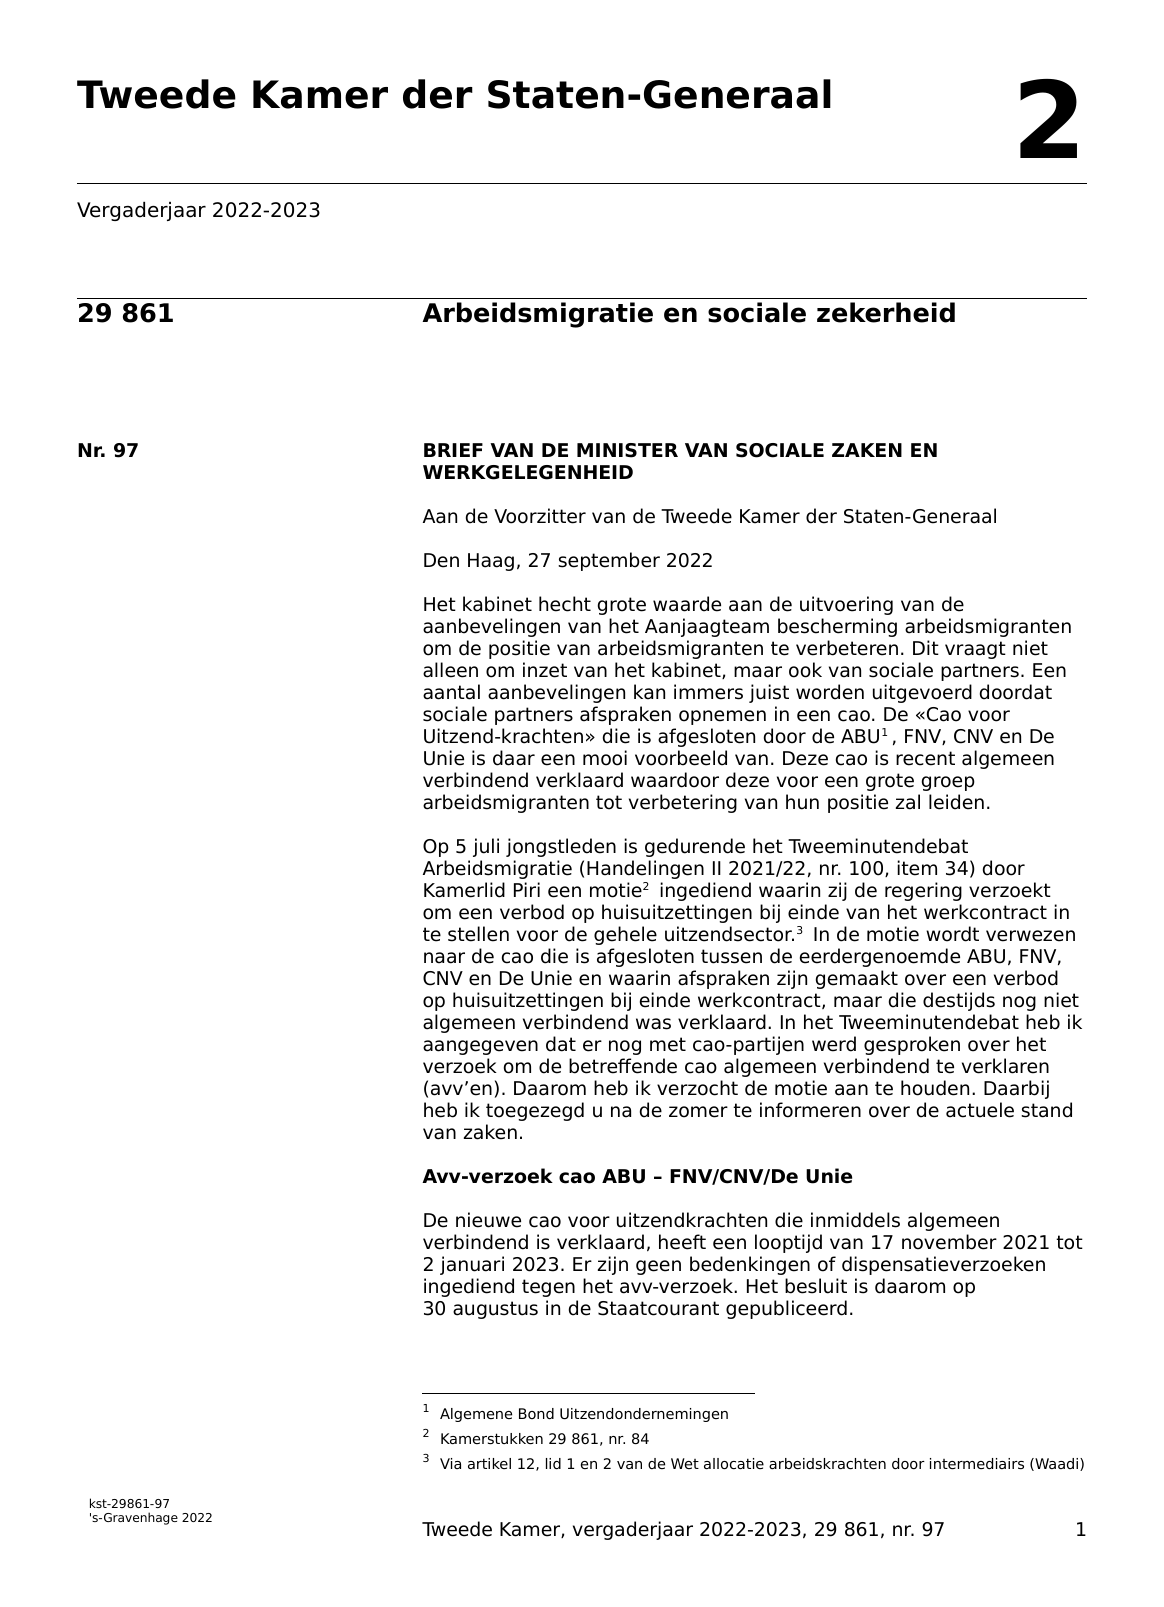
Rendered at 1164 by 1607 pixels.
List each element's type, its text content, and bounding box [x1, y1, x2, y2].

text Op 5 juli jongstleden is gedurende het Tweeminutendebat Arbeidsmigratie (Handelingen II 2021/22, nr. 100, item 34) door Kamerlid Piri een motie ingediend waarin zij de regering verzoekt om een verbod op huisuitzettingen bij einde van het werkcontract in te stellen voor de gehele uitzendsector. In de motie wordt verwezen naar de cao die is afgesloten tussen de eerdergenoemde ABU, FNV, CNV en De Unie en waarin afspraken zijn gemaakt over een verbod op huisuitzettingen bij einde werkcontract, maar die destijds nog niet algemeen verbindend was verklaard. In het Tweeminutendebat heb ik aangegeven dat er nog met cao-partijen werd gesproken over het verzoek om de betreffende cao algemeen verbindend te verklaren (avv’en). Daarom heb ik verzocht de motie aan te houden. Daarbij heb ik toegezegd u na de zomer te informeren over de actuele stand van zaken. [422, 836, 1087, 1144]
text Het kabinet hecht grote waarde aan de uitvoering van de aanbevelingen van het Aanjaagteam bescherming arbeidsmigranten om de positie van arbeidsmigranten te verbeteren. Dit vraagt niet alleen om inzet van het kabinet, maar ook van sociale partners. Een aantal aanbevelingen kan immers juist worden uitgevoerd doordat sociale partners afspraken opnemen in een cao. De «Cao voor Uitzend-krachten» die is afgesloten door de ABU, FNV, CNV en De Unie is daar een mooi voorbeeld van. Deze cao is recent algemeen verbindend verklaard waardoor deze voor een grote groep arbeidsmigranten tot verbetering van hun positie zal leiden. [422, 594, 1087, 814]
subtitle Nr. 97 BRIEF VAN DE MINISTER VAN SOCIALE ZAKEN EN WERKGELEGENHEID [77, 440, 1087, 484]
text 's-Gravenhage 2022 [88, 1511, 323, 1525]
text Via artikel 12, lid 1 en 2 van de Wet allocatie arbeidskrachten door intermediairs (Waadi) [422, 1452, 1087, 1474]
subtitle 29 861 Arbeidsmigratie en sociale zekerheid [77, 299, 1087, 329]
text De nieuwe cao voor uitzendkrachten die inmiddels algemeen verbindend is verklaard, heeft een looptijd van 17 november 2021 tot 2 januari 2023. Er zijn geen bedenkingen of dispensatieverzoeken ingediend tegen het avv-verzoek. Het besluit is daarom op 30 augustus in de Staatcourant gepubliceerd. [422, 1210, 1087, 1320]
text kst-29861-97 [88, 1497, 323, 1511]
table_header Tweede Kamer der Staten-Generaal [77, 59, 886, 183]
table_cell Vergaderjaar 2022-2023 [77, 184, 1087, 298]
text Kamerstukken 29 861, nr. 84 [422, 1427, 1087, 1449]
text Algemene Bond Uitzendondernemingen [422, 1402, 1087, 1424]
text Den Haag, 27 september 2022 [422, 550, 1087, 572]
text Aan de Voorzitter van de Tweede Kamer der Staten-Generaal [422, 506, 1087, 528]
subtitle Avv-verzoek cao ABU – FNV/CNV/De Unie [422, 1166, 1087, 1188]
table_header 2 [886, 59, 1087, 183]
